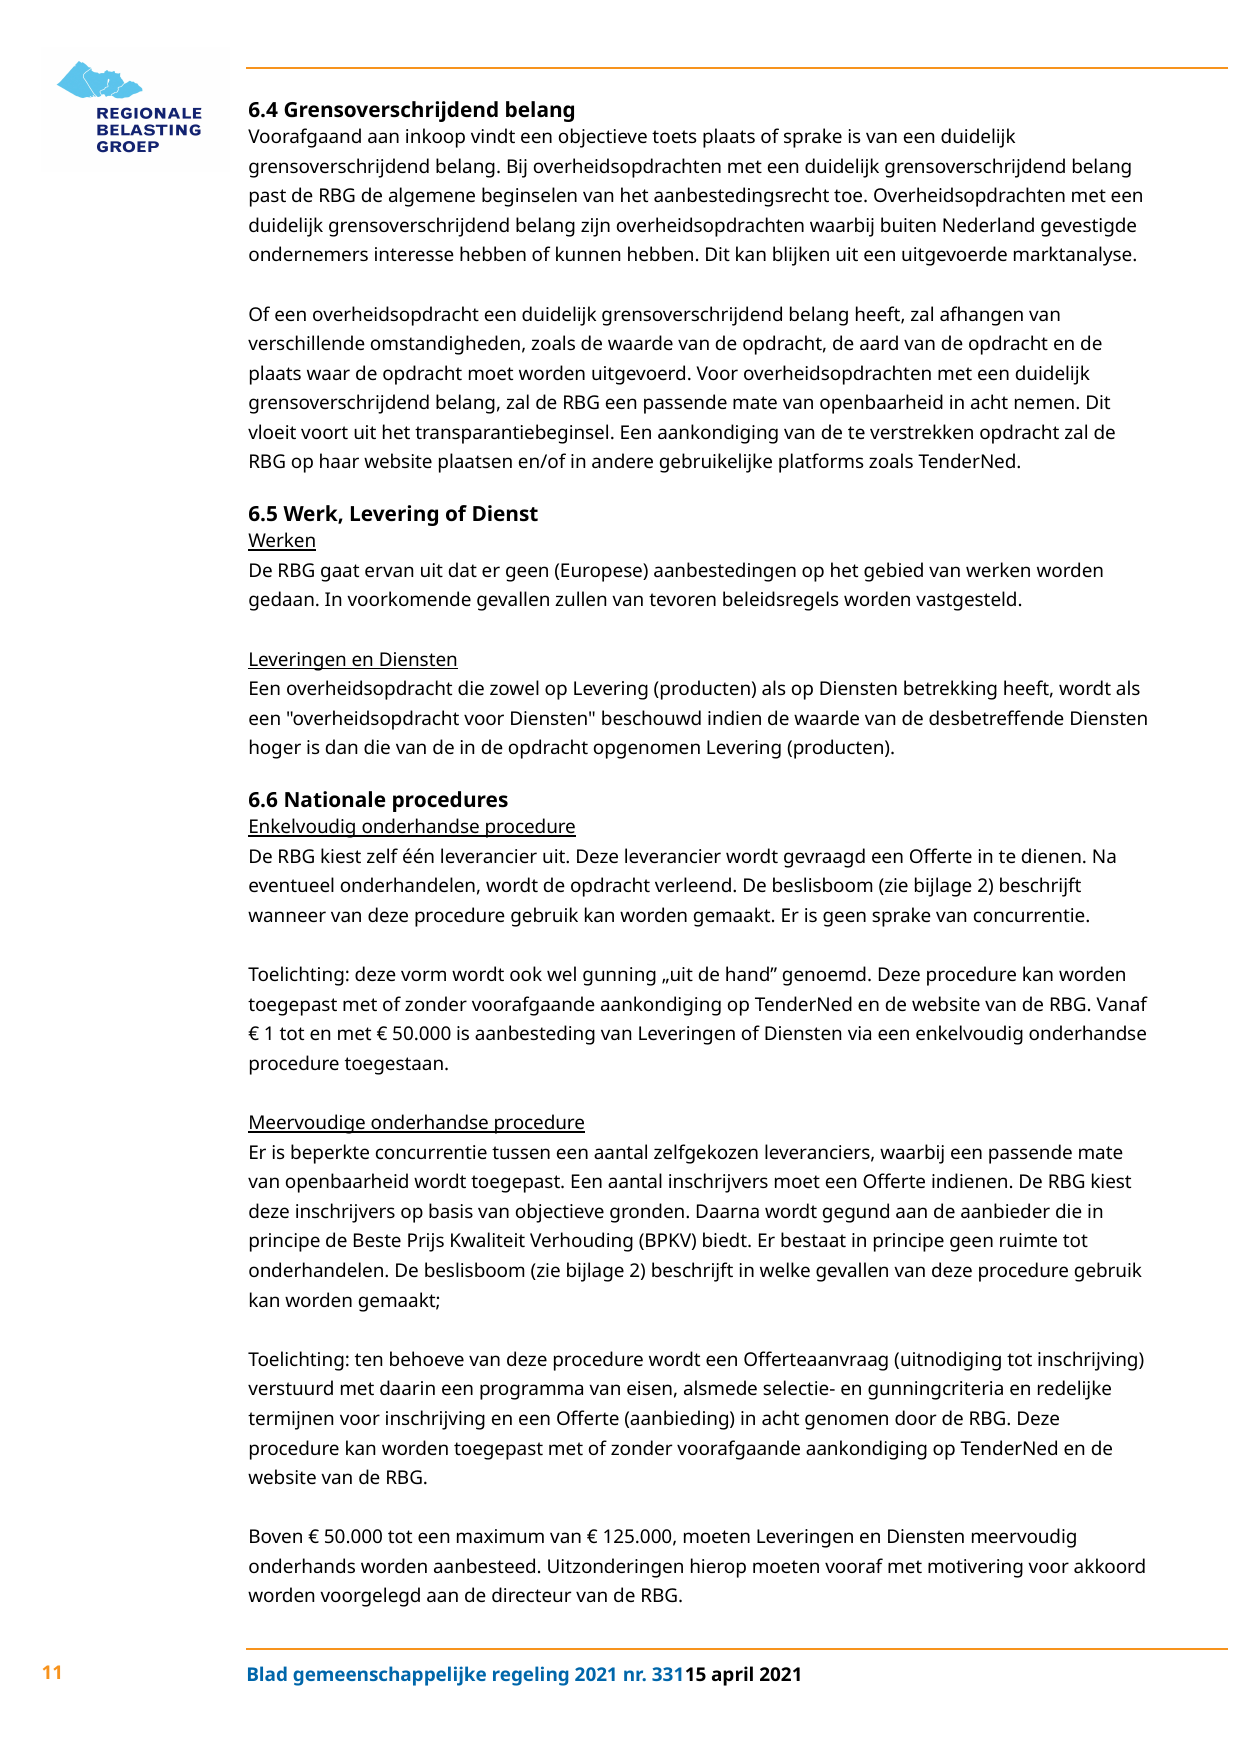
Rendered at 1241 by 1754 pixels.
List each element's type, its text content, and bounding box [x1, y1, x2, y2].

text 6.5 Werk, Levering of Dienst [248, 499, 1152, 527]
text De RBG kiest zelf één leverancier uit. Deze leverancier wordt gevraagd een Offerte in te dienen. Na eventueel onderhandelen, wordt de opdracht verleend. De beslisboom (zie bijlage 2) beschrijft wanneer van deze procedure gebruik kan worden gemaakt. Er is geen sprake van concurrentie. [248, 843, 1152, 928]
text Of een overheidsopdracht een duidelijk grensoverschrijdend belang heeft, zal afhangen van verschillende omstandigheden, zoals de waarde van de opdracht, de aard van de opdracht en de plaats waar de opdracht moet worden uitgevoerd. Voor overheidsopdrachten met een duidelijk grensoverschrijdend belang, zal de RBG een passende mate van openbaarheid in acht nemen. Dit vloeit voort uit het transparantiebeginsel. Een aankondiging van de te verstrekken opdracht zal de RBG op haar website plaatsen en/of in andere gebruikelijke platforms zoals TenderNed. [248, 301, 1152, 474]
text 6.6 Nationale procedures [248, 785, 1152, 813]
text Enkelvoudig onderhandse procedure [248, 813, 1152, 839]
text De RBG gaat ervan uit dat er geen (Europese) aanbestedingen op het gebied van werken worden gedaan. In voorkomende gevallen zullen van tevoren beleidsregels worden vastgesteld. [248, 557, 1152, 612]
text Boven € 50.000 tot een maximum van € 125.000, moeten Leveringen en Diensten meervoudig onderhands worden aanbesteed. Uitzonderingen hierop moeten vooraf met motivering voor akkoord worden voorgelegd aan de directeur van de RBG. [248, 1523, 1152, 1608]
text Toelichting: deze vorm wordt ook wel gunning „uit de hand” genoemd. Deze procedure kan worden toegepast met of zonder voorafgaande aankondiging op TenderNed en de website van de RBG. Vanaf € 1 tot en met € 50.000 is aanbesteding van Leveringen of Diensten via een enkelvoudig onderhandse procedure toegestaan. [248, 961, 1152, 1076]
text Leveringen en Diensten [248, 646, 1152, 672]
text Voorafgaand aan inkoop vindt een objectieve toets plaats of sprake is van een duidelijk grensoverschrijdend belang. Bij overheidsopdrachten met een duidelijk grensoverschrijdend belang past de RBG de algemene beginselen van het aanbestedingsrecht toe. Overheidsopdrachten met een duidelijk grensoverschrijdend belang zijn overheidsopdrachten waarbij buiten Nederland gevestigde ondernemers interesse hebben of kunnen hebben. Dit kan blijken uit een uitgevoerde marktanalyse. [248, 123, 1152, 267]
picture [41, 47, 231, 172]
text 6.4 Grensoverschrijdend belang [248, 95, 1152, 123]
text Er is beperkte concurrentie tussen een aantal zelfgekozen leveranciers, waarbij een passende mate van openbaarheid wordt toegepast. Een aantal inschrijvers moet een Offerte indienen. De RBG kiest deze inschrijvers op basis van objectieve gronden. Daarna wordt gegund aan de aanbieder die in principe de Beste Prijs Kwaliteit Verhouding (BPKV) biedt. Er bestaat in principe geen ruimte tot onderhandelen. De beslisboom (zie bijlage 2) beschrijft in welke gevallen van deze procedure gebruik kan worden gemaakt; [248, 1139, 1152, 1312]
text Een overheidsopdracht die zowel op Levering (producten) als op Diensten betrekking heeft, wordt als een "overheidsopdracht voor Diensten" beschouwd indien de waarde van de desbetreffende Diensten hoger is dan die van de in de opdracht opgenomen Levering (producten). [248, 675, 1152, 760]
text Meervoudige onderhandse procedure [248, 1109, 1152, 1135]
text Toelichting: ten behoeve van deze procedure wordt een Offerteaanvraag (uitnodiging tot inschrijving) verstuurd met daarin een programma van eisen, alsmede selectie- en gunningcriteria en redelijke termijnen voor inschrijving en een Offerte (aanbieding) in acht genomen door de RBG. Deze procedure kan worden toegepast met of zonder voorafgaande aankondiging op TenderNed en de website van de RBG. [248, 1346, 1152, 1490]
text Werken [248, 527, 1152, 553]
